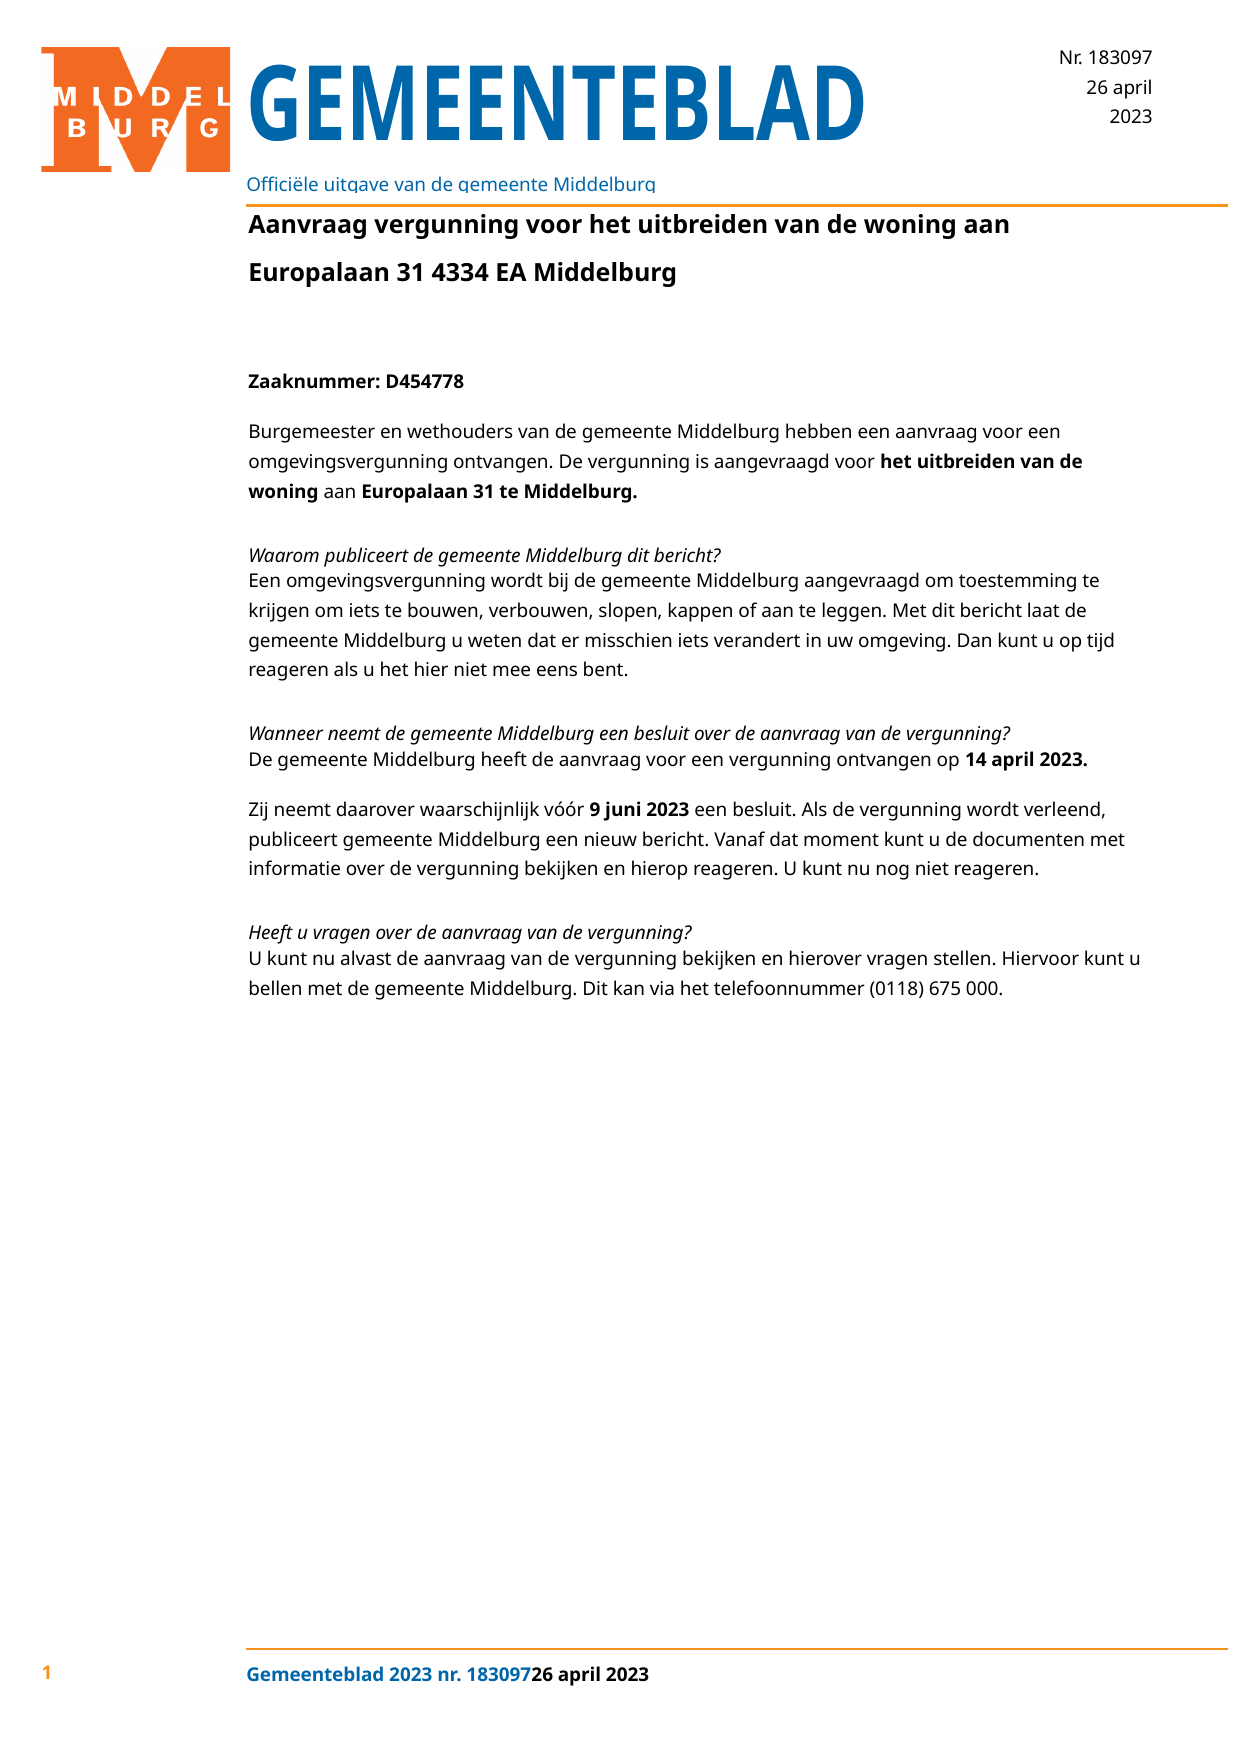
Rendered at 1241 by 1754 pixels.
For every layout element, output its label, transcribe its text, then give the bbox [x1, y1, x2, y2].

text Aanvraag vergunning voor het uitbreiden van de woning aan Europalaan 31 4334 EA Middelburg [248, 207, 1152, 288]
text Zij neemt daarover waarschijnlijk vóór 9 juni 2023 een besluit. Als de vergunning wordt verleend, publiceert gemeente Middelburg een nieuw bericht. Vanaf dat moment kunt u de documenten met informatie over de vergunning bekijken en hierop reageren. U kunt nu nog niet reageren. [248, 796, 1152, 881]
text Een omgevingsvergunning wordt bij de gemeente Middelburg aangevraagd om toestemming te krijgen om iets te bouwen, verbouwen, slopen, kappen of aan te leggen. Met dit bericht laat de gemeente Middelburg u weten dat er misschien iets verandert in uw omgeving. Dan kunt u op tijd reageren als u het hier niet mee eens bent. [248, 568, 1152, 682]
text U kunt nu alvast de aanvraag van de vergunning bekijken en hierover vragen stellen. Hiervoor kunt u bellen met de gemeente Middelburg. Dit kan via het telefoonnummer (0118) 675 000. [248, 945, 1152, 1001]
text Zaaknummer: D454778 [248, 368, 1152, 394]
text Waarom publiceert de gemeente Middelburg dit bericht? [248, 542, 1152, 568]
text Wanneer neemt de gemeente Middelburg een besluit over de aanvraag van de vergunning? [248, 720, 1152, 746]
text Burgemeester en wethouders van de gemeente Middelburg hebben een aanvraag voor een omgevingsvergunning ontvangen. De vergunning is aangevraagd voor het uitbreiden van de woning aan Europalaan 31 te Middelburg. [248, 419, 1152, 504]
text De gemeente Middelburg heeft de aanvraag voor een vergunning ontvangen op 14 april 2023. [248, 746, 1152, 772]
text Heeft u vragen over de aanvraag van de vergunning? [248, 919, 1152, 945]
picture [41, 47, 231, 172]
